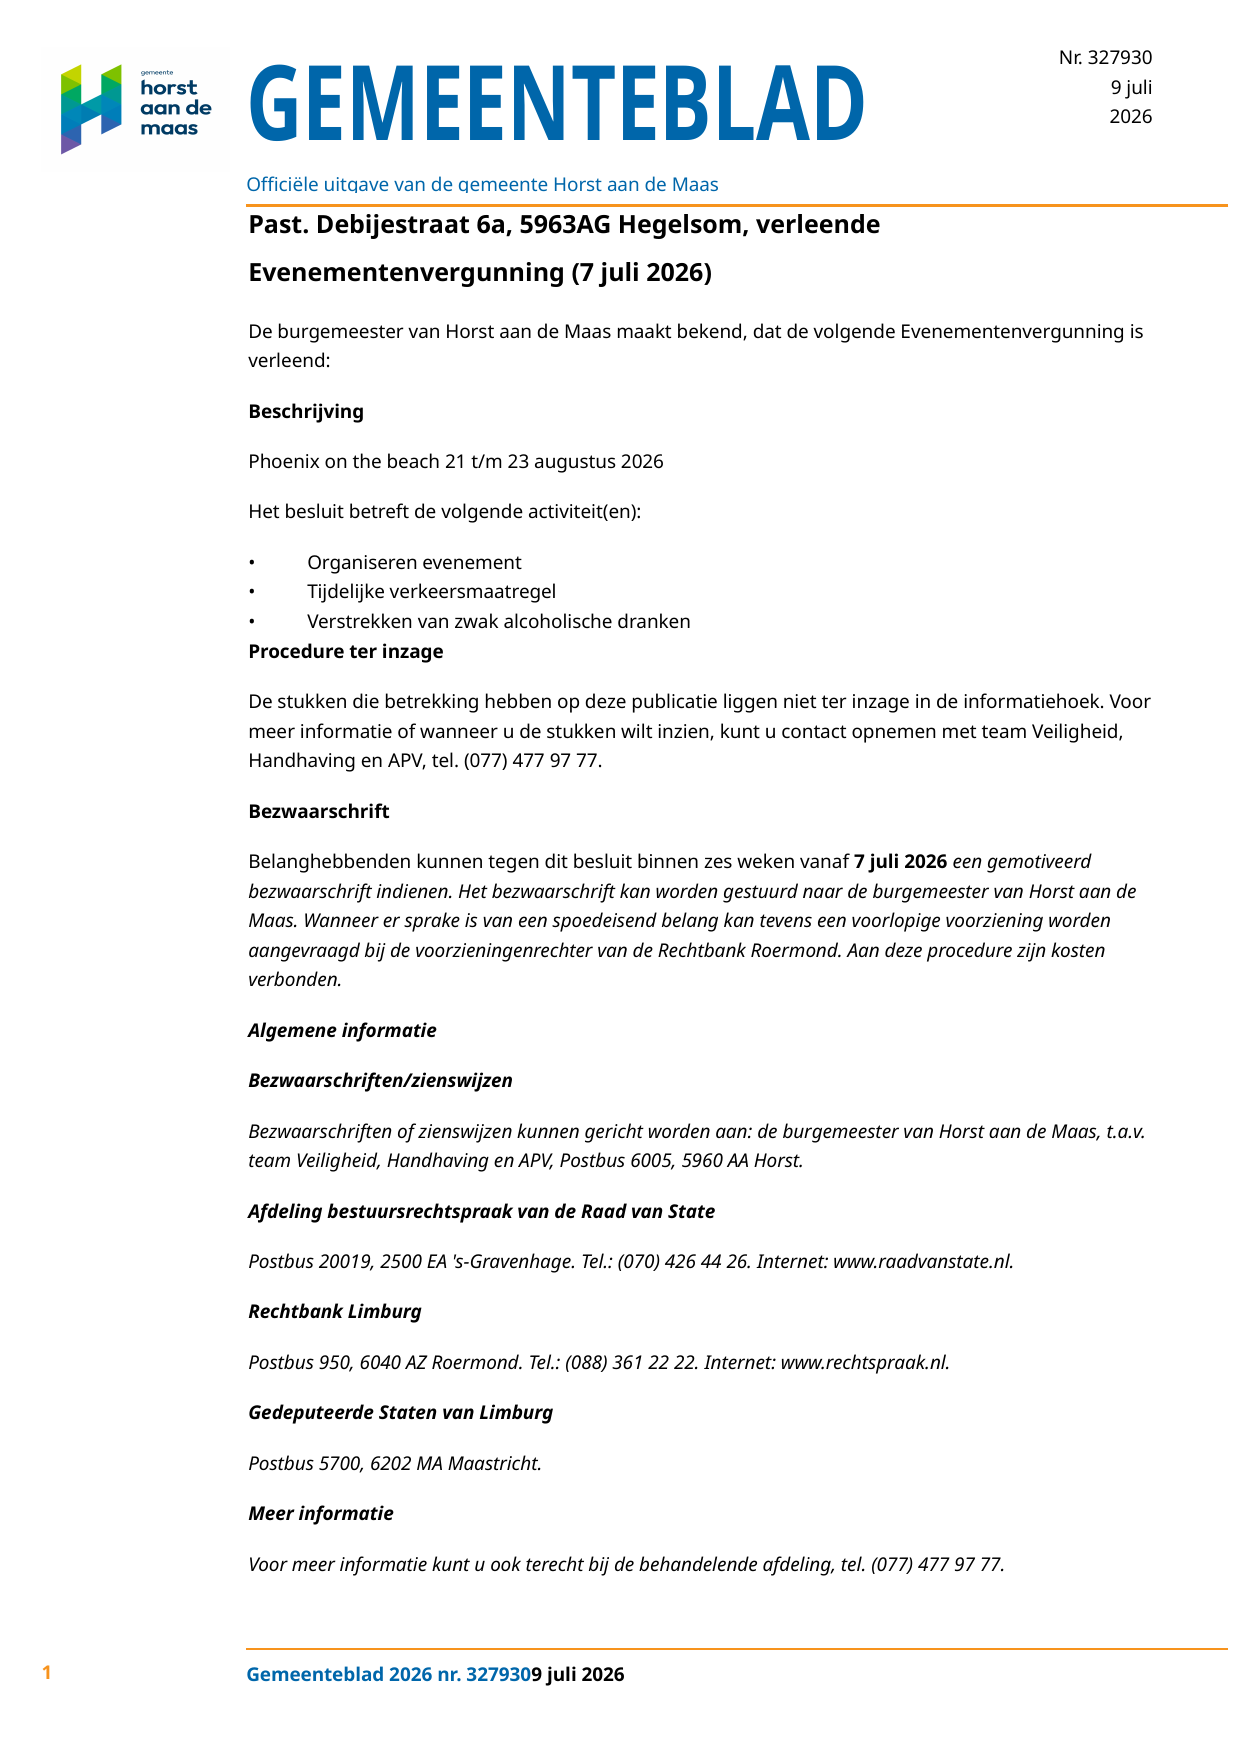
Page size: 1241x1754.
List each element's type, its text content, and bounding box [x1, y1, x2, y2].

text Bezwaarschrift [248, 798, 1152, 824]
text Postbus 20019, 2500 EA 's-Gravenhage. Tel.: (070) 426 44 26. Internet: www.raadvanstate.nl. [248, 1248, 1152, 1274]
text Postbus 950, 6040 AZ Roermond. Tel.: (088) 361 22 22. Internet: www.rechtspraak.nl. [248, 1349, 1152, 1375]
text Meer informatie [248, 1500, 1152, 1526]
picture [41, 47, 231, 172]
text Voor meer informatie kunt u ook terecht bij de behandelende afdeling, tel. (077) 477 97 77. [248, 1551, 1152, 1577]
text Algemene informatie [248, 1017, 1152, 1043]
text Bezwaarschriften of zienswijzen kunnen gericht worden aan: de burgemeester van Horst aan de Maas, t.a.v. team Veiligheid, Handhaving en APV, Postbus 6005, 5960 AA Horst. [248, 1118, 1152, 1173]
list Tijdelijke verkeersmaatregel [248, 579, 1152, 604]
text Bezwaarschriften/zienswijzen [248, 1067, 1152, 1093]
text Rechtbank Limburg [248, 1299, 1152, 1324]
text Procedure ter inzage [248, 638, 1152, 664]
text Past. Debijestraat 6a, 5963AG Hegelsom, verleende Evenementenvergunning (7 juli 2026) [248, 207, 1152, 288]
text De stukken die betrekking hebben op deze publicatie liggen niet ter inzage in de informatiehoek. Voor meer informatie of wanneer u de stukken wilt inzien, kunt u contact opnemen met team Veiligheid, Handhaving en APV, tel. (077) 477 97 77. [248, 688, 1152, 773]
text Gedeputeerde Staten van Limburg [248, 1399, 1152, 1425]
text De burgemeester van Horst aan de Maas maakt bekend, dat de volgende Evenementenvergunning is verleend: [248, 318, 1152, 373]
text Phoenix on the beach 21 t/m 23 augustus 2026 [248, 448, 1152, 474]
text Het besluit betreft de volgende activiteit(en): [248, 499, 1152, 524]
text Postbus 5700, 6202 MA Maastricht. [248, 1450, 1152, 1476]
text Belanghebbenden kunnen tegen dit besluit binnen zes weken vanaf 7 juli 2026 een gemotiveerd bezwaarschrift indienen. Het bezwaarschrift kan worden gestuurd naar de burgemeester van Horst aan de Maas. Wanneer er sprake is van een spoedeisend belang kan tevens een voorlopige voorziening worden aangevraagd bij de voorzieningenrechter van de Rechtbank Roermond. Aan deze procedure zijn kosten verbonden. [248, 848, 1152, 992]
list Verstrekken van zwak alcoholische dranken [248, 608, 1152, 634]
text Afdeling bestuursrechtspraak van de Raad van State [248, 1198, 1152, 1224]
list Organiseren evenement [248, 549, 1152, 575]
text Beschrijving [248, 398, 1152, 424]
